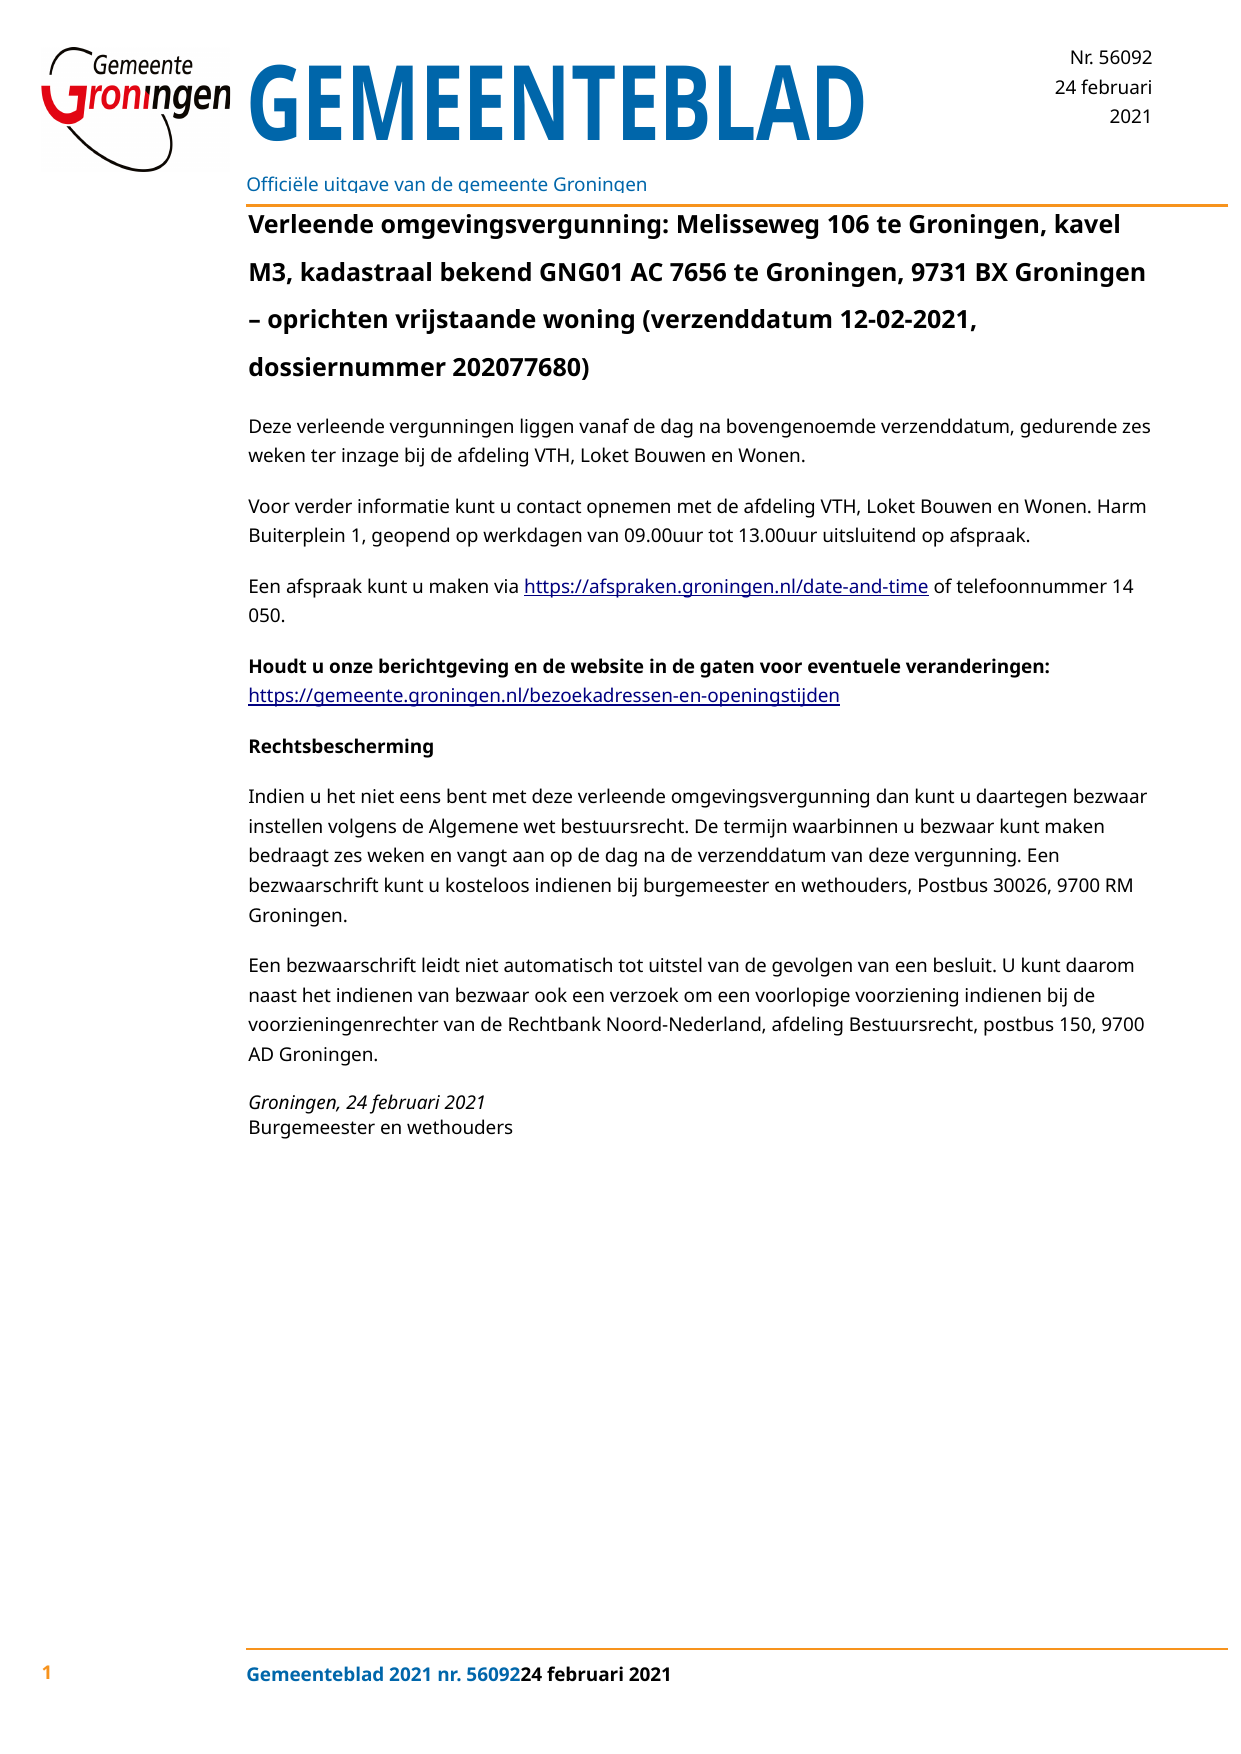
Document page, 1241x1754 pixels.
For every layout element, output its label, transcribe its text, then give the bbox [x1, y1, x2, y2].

text Verleende omgevingsvergunning: Melisseweg 106 te Groningen, kavel M3, kadastraal bekend GNG01 AC 7656 te Groningen, 9731 BX Groningen – oprichten vrijstaande woning (verzenddatum 12-02-2021, dossiernummer 202077680) [248, 207, 1152, 384]
text Voor verder informatie kunt u contact opnemen met de afdeling VTH, Loket Bouwen en Wonen. Harm Buiterplein 1, geopend op werkdagen van 09.00uur tot 13.00uur uitsluitend op afspraak. [248, 493, 1152, 548]
text Indien u het niet eens bent met deze verleende omgevingsvergunning dan kunt u daartegen bezwaar instellen volgens de Algemene wet bestuursrecht. De termijn waarbinnen u bezwaar kunt maken bedraagt zes weken en vangt aan op de dag na de verzenddatum van deze vergunning. Een bezwaarschrift kunt u kosteloos indienen bij burgemeester en wethouders, Postbus 30026, 9700 RM Groningen. [248, 783, 1152, 928]
text Houdt u onze berichtgeving en de website in de gaten voor eventuele veranderingen: https://gemeente.groningen.nl/bezoekadressen-en-openingstijden [248, 653, 1152, 708]
picture [41, 47, 231, 172]
text Deze verleende vergunningen liggen vanaf de dag na bovengenoemde verzenddatum, gedurende zes weken ter inzage bij de afdeling VTH, Loket Bouwen en Wonen. [248, 413, 1152, 468]
text Rechtsbescherming [248, 733, 1152, 759]
text Groningen, 24 februari 2021 [248, 1089, 1152, 1114]
text Een bezwaarschrift leidt niet automatisch tot uitstel van de gevolgen van een besluit. U kunt daarom naast het indienen van bezwaar ook een verzoek om een voorlopige voorziening indienen bij de voorzieningenrechter van de Rechtbank Noord-Nederland, afdeling Bestuursrecht, postbus 150, 9700 AD Groningen. [248, 952, 1152, 1067]
text Burgemeester en wethouders [248, 1114, 1152, 1140]
text Een afspraak kunt u maken via https://afspraken.groningen.nl/date-and-time of telefoonnummer 14 050. [248, 573, 1152, 628]
